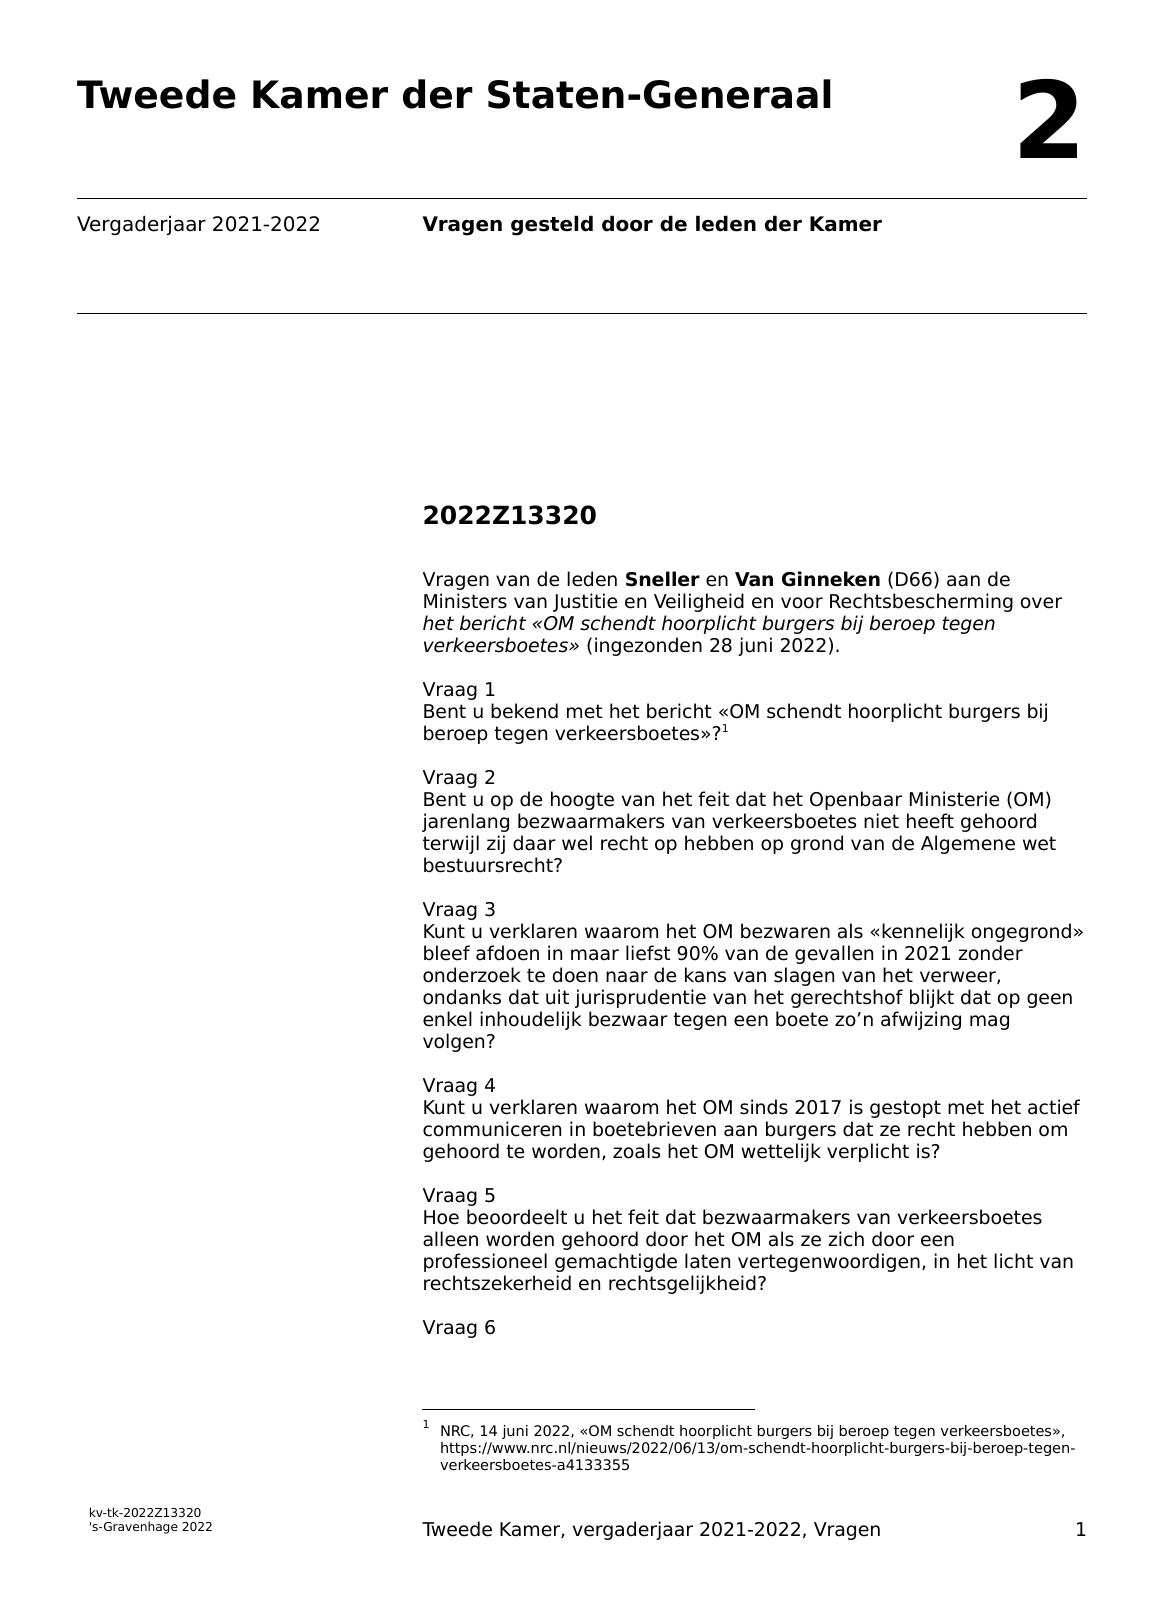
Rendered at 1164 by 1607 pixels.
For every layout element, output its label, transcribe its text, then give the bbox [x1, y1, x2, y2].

text Vraag 3 [422, 899, 1087, 921]
text kv-tk-2022Z13320 [88, 1506, 323, 1520]
table_header Tweede Kamer der Staten-Generaal [77, 59, 886, 198]
text Vraag 4 [422, 1075, 1087, 1097]
text Hoe beoordeelt u het feit dat bezwaarmakers van verkeersboetes alleen worden gehoord door het OM als ze zich door een professioneel gemachtigde laten vertegenwoordigen, in het licht van rechtszekerheid en rechtsgelijkheid? [422, 1207, 1087, 1295]
text 's-Gravenhage 2022 [88, 1520, 323, 1534]
text 2022Z13320 [422, 501, 1087, 531]
table_header 2 [886, 59, 1087, 198]
text Vraag 5 [422, 1185, 1087, 1207]
text NRC, 14 juni 2022, «OM schendt hoorplicht burgers bij beroep tegen verkeersboetes», https://www.nrc.nl/nieuws/2022/06/13/om-schendt-hoorplicht-burgers-bij-beroep-tegen-verkeersboetes-a4133355 [422, 1418, 1087, 1474]
table_cell Vergaderjaar 2021-2022 [77, 199, 422, 313]
text Vraag 6 [422, 1317, 1087, 1339]
text Kunt u verklaren waarom het OM bezwaren als «kennelijk ongegrond» bleef afdoen in maar liefst 90% van de gevallen in 2021 zonder onderzoek te doen naar de kans van slagen van het verweer, ondanks dat uit jurisprudentie van het gerechtshof blijkt dat op geen enkel inhoudelijk bezwaar tegen een boete zo’n afwijzing mag volgen? [422, 921, 1087, 1053]
table_cell Vragen gesteld door de leden der Kamer [422, 199, 1087, 313]
text Bent u bekend met het bericht «OM schendt hoorplicht burgers bij beroep tegen verkeersboetes»? [422, 701, 1087, 745]
text Kunt u verklaren waarom het OM sinds 2017 is gestopt met het actief communiceren in boetebrieven aan burgers dat ze recht hebben om gehoord te worden, zoals het OM wettelijk verplicht is? [422, 1097, 1087, 1163]
text Vraag 1 [422, 679, 1087, 701]
text Bent u op de hoogte van het feit dat het Openbaar Ministerie (OM) jarenlang bezwaarmakers van verkeersboetes niet heeft gehoord terwijl zij daar wel recht op hebben op grond van de Algemene wet bestuursrecht? [422, 789, 1087, 877]
text Vragen van de leden Sneller en Van Ginneken (D66) aan de Ministers van Justitie en Veiligheid en voor Rechtsbescherming over het bericht «OM schendt hoorplicht burgers bij beroep tegen verkeersboetes» (ingezonden 28 juni 2022). [422, 569, 1087, 657]
text Vraag 2 [422, 767, 1087, 789]
